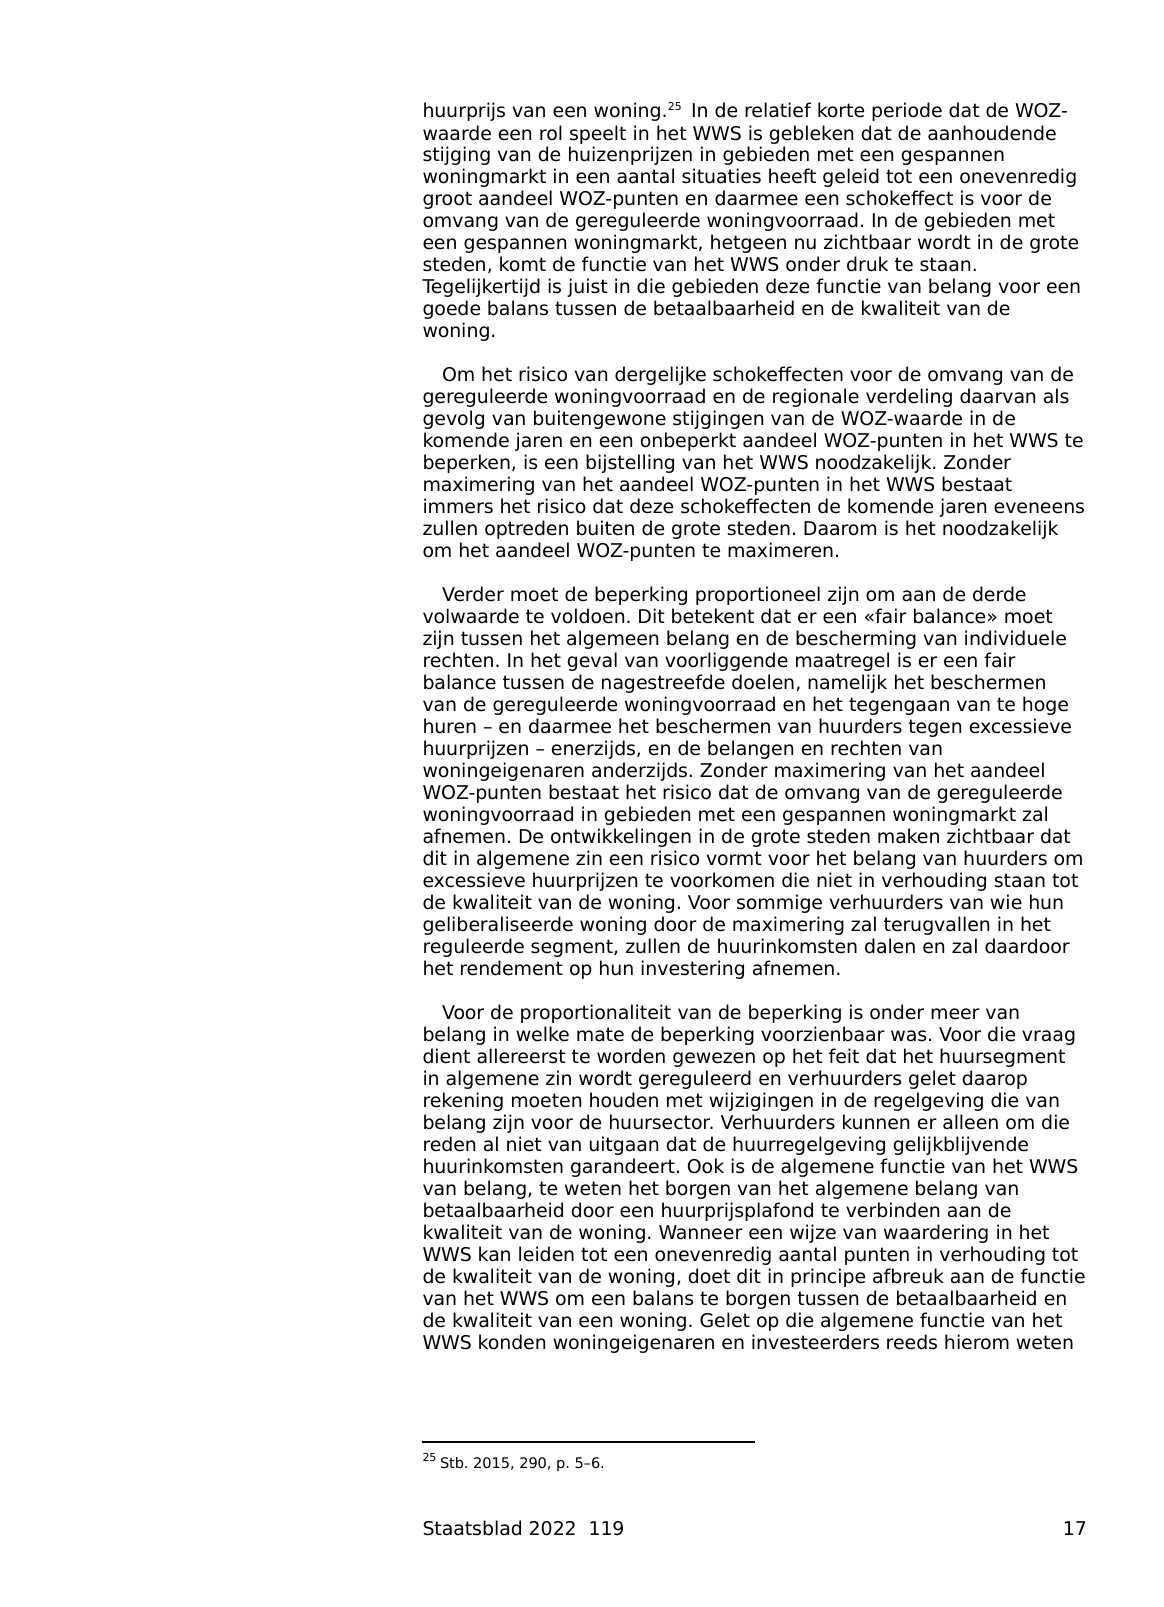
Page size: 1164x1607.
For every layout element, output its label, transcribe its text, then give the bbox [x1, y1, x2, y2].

text Verder moet de beperking proportioneel zijn om aan de derde volwaarde te voldoen. Dit betekent dat er een «fair balance» moet zijn tussen het algemeen belang en de bescherming van individuele rechten. In het geval van voorliggende maatregel is er een fair balance tussen de nagestreefde doelen, namelijk het beschermen van de gereguleerde woningvoorraad en het tegengaan van te hoge huren – en daarmee het beschermen van huurders tegen excessieve huurprijzen – enerzijds, en de belangen en rechten van woningeigenaren anderzijds. Zonder maximering van het aandeel WOZ-punten bestaat het risico dat de omvang van de gereguleerde woningvoorraad in gebieden met een gespannen woningmarkt zal afnemen. De ontwikkelingen in de grote steden maken zichtbaar dat dit in algemene zin een risico vormt voor het belang van huurders om excessieve huurprijzen te voorkomen die niet in verhouding staan tot de kwaliteit van de woning. Voor sommige verhuurders van wie hun geliberaliseerde woning door de maximering zal terugvallen in het reguleerde segment, zullen de huurinkomsten dalen en zal daardoor het rendement op hun investering afnemen. [422, 584, 1087, 980]
text Stb. 2015, 290, p. 5–6. [422, 1451, 1087, 1473]
text Om het risico van dergelijke schokeffecten voor de omvang van de gereguleerde woningvoorraad en de regionale verdeling daarvan als gevolg van buitengewone stijgingen van de WOZ-waarde in de komende jaren en een onbeperkt aandeel WOZ-punten in het WWS te beperken, is een bijstelling van het WWS noodzakelijk. Zonder maximering van het aandeel WOZ-punten in het WWS bestaat immers het risico dat deze schokeffecten de komende jaren eveneens zullen optreden buiten de grote steden. Daarom is het noodzakelijk om het aandeel WOZ-punten te maximeren. [422, 364, 1087, 562]
text Voor de proportionaliteit van de beperking is onder meer van belang in welke mate de beperking voorzienbaar was. Voor die vraag dient allereerst te worden gewezen op het feit dat het huursegment in algemene zin wordt gereguleerd en verhuurders gelet daarop rekening moeten houden met wijzigingen in de regelgeving die van belang zijn voor de huursector. Verhuurders kunnen er alleen om die reden al niet van uitgaan dat de huurregelgeving gelijkblijvende huurinkomsten garandeert. Ook is de algemene functie van het WWS van belang, te weten het borgen van het algemene belang van betaalbaarheid door een huurprijsplafond te verbinden aan de kwaliteit van de woning. Wanneer een wijze van waardering in het WWS kan leiden tot een onevenredig aantal punten in verhouding tot de kwaliteit van de woning, doet dit in principe afbreuk aan de functie van het WWS om een balans te borgen tussen de betaalbaarheid en de kwaliteit van een woning. Gelet op die algemene functie van het WWS konden woningeigenaren en investeerders reeds hierom weten [422, 1002, 1087, 1354]
text huurprijs van een woning. In de relatief korte periode dat de WOZ-waarde een rol speelt in het WWS is gebleken dat de aanhoudende stijging van de huizenprijzen in gebieden met een gespannen woningmarkt in een aantal situaties heeft geleid tot een onevenredig groot aandeel WOZ-punten en daarmee een schokeffect is voor de omvang van de gereguleerde woningvoorraad. In de gebieden met een gespannen woningmarkt, hetgeen nu zichtbaar wordt in de grote steden, komt de functie van het WWS onder druk te staan. Tegelijkertijd is juist in die gebieden deze functie van belang voor een goede balans tussen de betaalbaarheid en de kwaliteit van de woning. [422, 100, 1087, 342]
